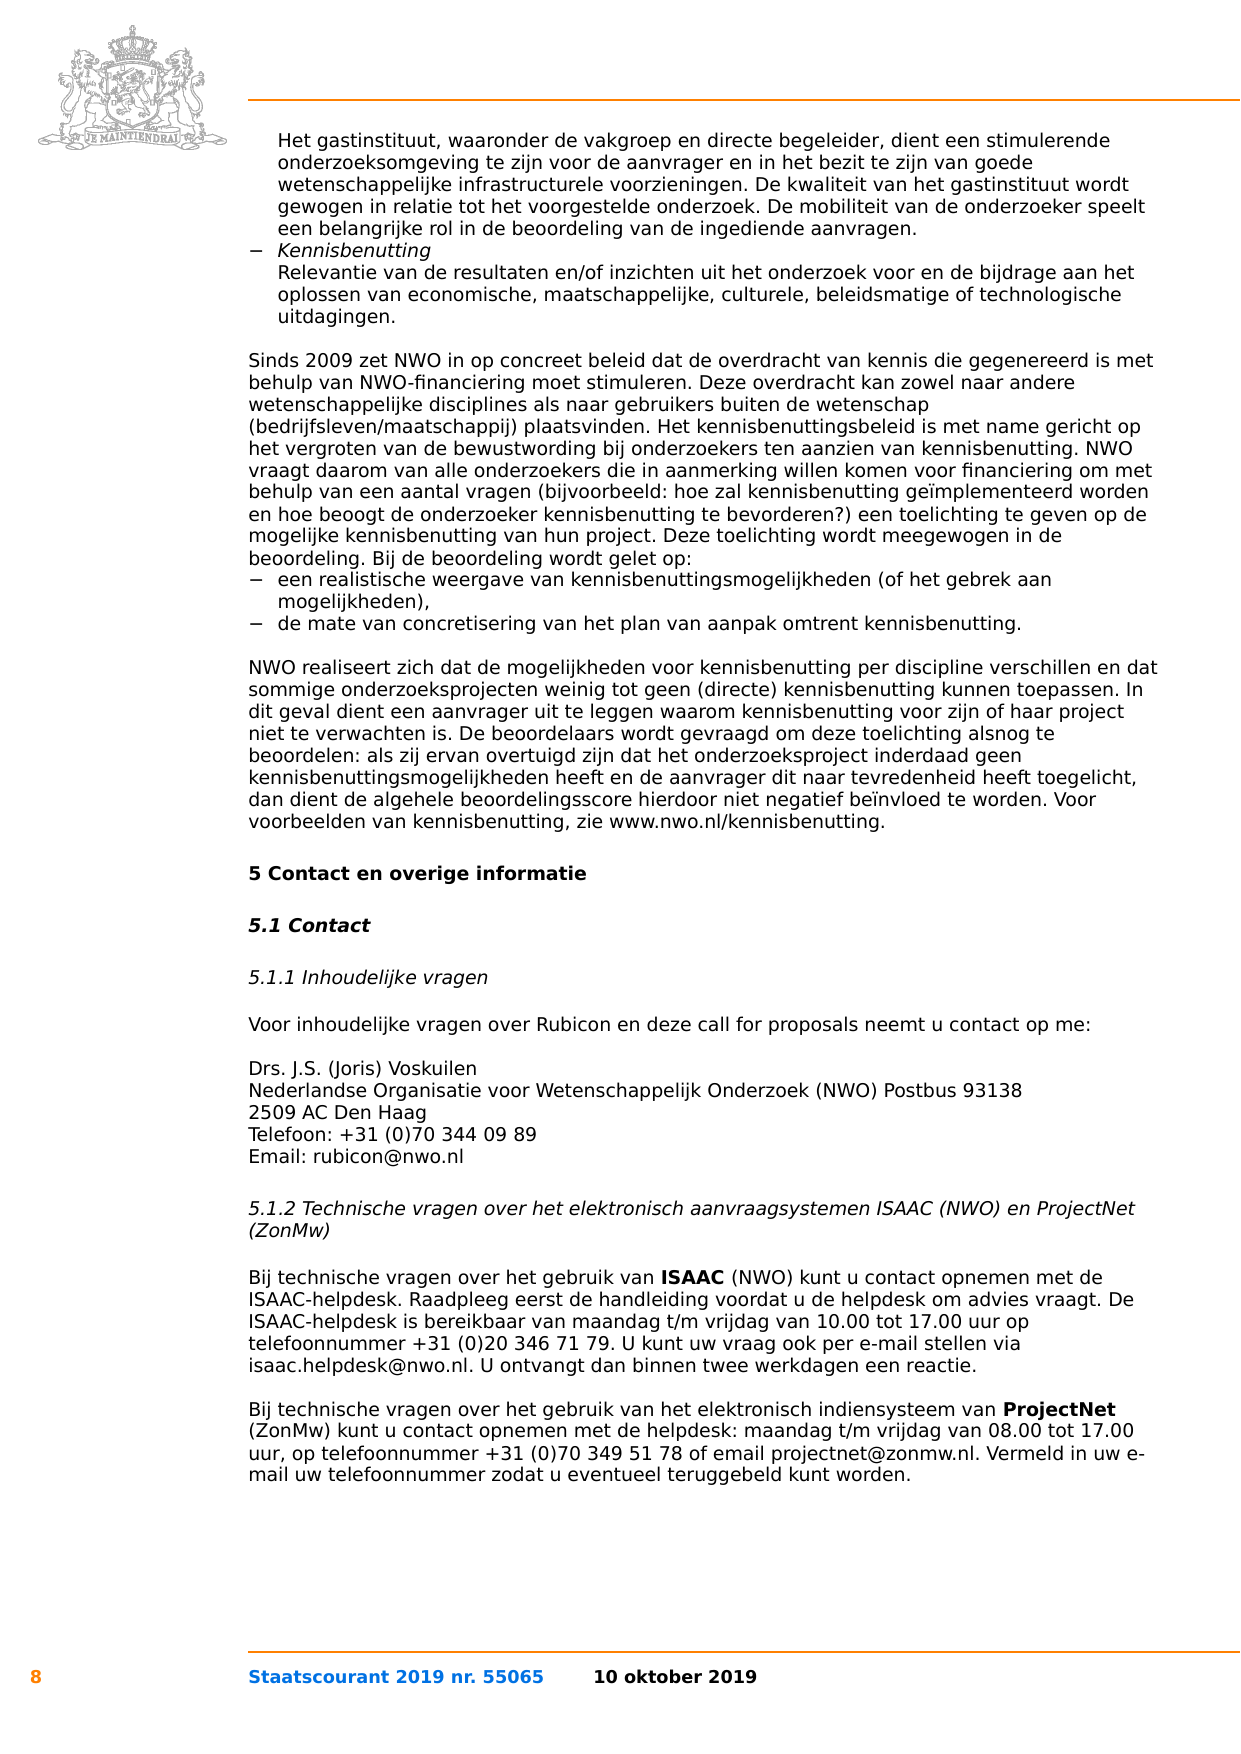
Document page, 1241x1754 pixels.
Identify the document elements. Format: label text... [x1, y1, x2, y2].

text Bij technische vragen over het gebruik van ISAAC (NWO) kunt u contact opnemen met de ISAAC-helpdesk. Raadpleeg eerst de handleiding voordat u de helpdesk om advies vraagt. De ISAAC-helpdesk is bereikbaar van maandag t/m vrijdag van 10.00 tot 17.00 uur op telefoonnummer +31 (0)20 346 71 79. U kunt uw vraag ook per e-mail stellen via isaac.helpdesk@nwo.nl. U ontvangt dan binnen twee werkdagen een reactie. [248, 1267, 1163, 1377]
text − een realistische weergave van kennisbenuttingsmogelijkheden (of het gebrek aan mogelijkheden), [248, 569, 1163, 613]
text Nederlandse Organisatie voor Wetenschappelijk Onderzoek (NWO) Postbus 93138 [248, 1080, 1163, 1102]
text Relevantie van de resultaten en/of inzichten uit het onderzoek voor en de bijdrage aan het oplossen van economische, maatschappelijke, culturele, beleidsmatige of technologische uitdagingen. [277, 262, 1163, 328]
text Het gastinstituut, waaronder de vakgroep en directe begeleider, dient een stimulerende onderzoeksomgeving te zijn voor de aanvrager en in het bezit te zijn van goede wetenschappelijke infrastructurele voorzieningen. De kwaliteit van het gastinstituut wordt gewogen in relatie tot het voorgestelde onderzoek. De mobiliteit van de onderzoeker speelt een belangrijke rol in de beoordeling van de ingediende aanvragen. [277, 130, 1163, 240]
text − de mate van concretisering van het plan van aanpak omtrent kennisbenutting. [248, 613, 1163, 635]
text Email: rubicon@nwo.nl [248, 1146, 1163, 1168]
text Sinds 2009 zet NWO in op concreet beleid dat de overdracht van kennis die gegenereerd is met behulp van NWO-financiering moet stimuleren. Deze overdracht kan zowel naar andere wetenschappelijke disciplines als naar gebruikers buiten de wetenschap (bedrijfsleven/maatschappij) plaatsvinden. Het kennisbenuttingsbeleid is met name gericht op het vergroten van de bewustwording bij onderzoekers ten aanzien van kennisbenutting. NWO vraagt daarom van alle onderzoekers die in aanmerking willen komen voor financiering om met behulp van een aantal vragen (bijvoorbeeld: hoe zal kennisbenutting geïmplementeerd worden en hoe beoogt de onderzoeker kennisbenutting te bevorderen?) een toelichting te geven op de mogelijke kennisbenutting van hun project. Deze toelichting wordt meegewogen in de beoordeling. Bij de beoordeling wordt gelet op: [248, 349, 1163, 569]
text NWO realiseert zich dat de mogelijkheden voor kennisbenutting per discipline verschillen en dat sommige onderzoeksprojecten weinig tot geen (directe) kennisbenutting kunnen toepassen. In dit geval dient een aanvrager uit te leggen waarom kennisbenutting voor zijn of haar project niet te verwachten is. De beoordelaars wordt gevraagd om deze toelichting alsnog te beoordelen: als zij ervan overtuigd zijn dat het onderzoeksproject inderdaad geen kennisbenuttingsmogelijkheden heeft en de aanvrager dit naar tevredenheid heeft toegelicht, dan dient de algehele beoordelingsscore hierdoor niet negatief beïnvloed te worden. Voor voorbeelden van kennisbenutting, zie www.nwo.nl/kennisbenutting. [248, 657, 1163, 833]
text Drs. J.S. (Joris) Voskuilen [248, 1058, 1163, 1080]
text Voor inhoudelijke vragen over Rubicon en deze call for proposals neemt u contact op me: [248, 1014, 1163, 1036]
text Bij technische vragen over het gebruik van het elektronisch indiensysteem van ProjectNet (ZonMw) kunt u contact opnemen met de helpdesk: maandag t/m vrijdag van 08.00 tot 17.00 uur, op telefoonnummer +31 (0)70 349 51 78 of email projectnet@zonmw.nl. Vermeld in uw e-mail uw telefoonnummer zodat u eventueel teruggebeld kunt worden. [248, 1398, 1163, 1486]
subtitle 5.1.1 Inhoudelijke vragen [248, 967, 1163, 989]
text − Kennisbenutting [248, 240, 1163, 262]
subtitle 5.1.2 Technische vragen over het elektronisch aanvraagsystemen ISAAC (NWO) en ProjectNet (ZonMw) [248, 1198, 1163, 1242]
subtitle 5.1 Contact [248, 915, 1163, 937]
picture [38, 25, 227, 150]
text 2509 AC Den Haag [248, 1102, 1163, 1124]
text Telefoon: +31 (0)70 344 09 89 [248, 1124, 1163, 1146]
subtitle 5 Contact en overige informatie [248, 863, 1163, 885]
